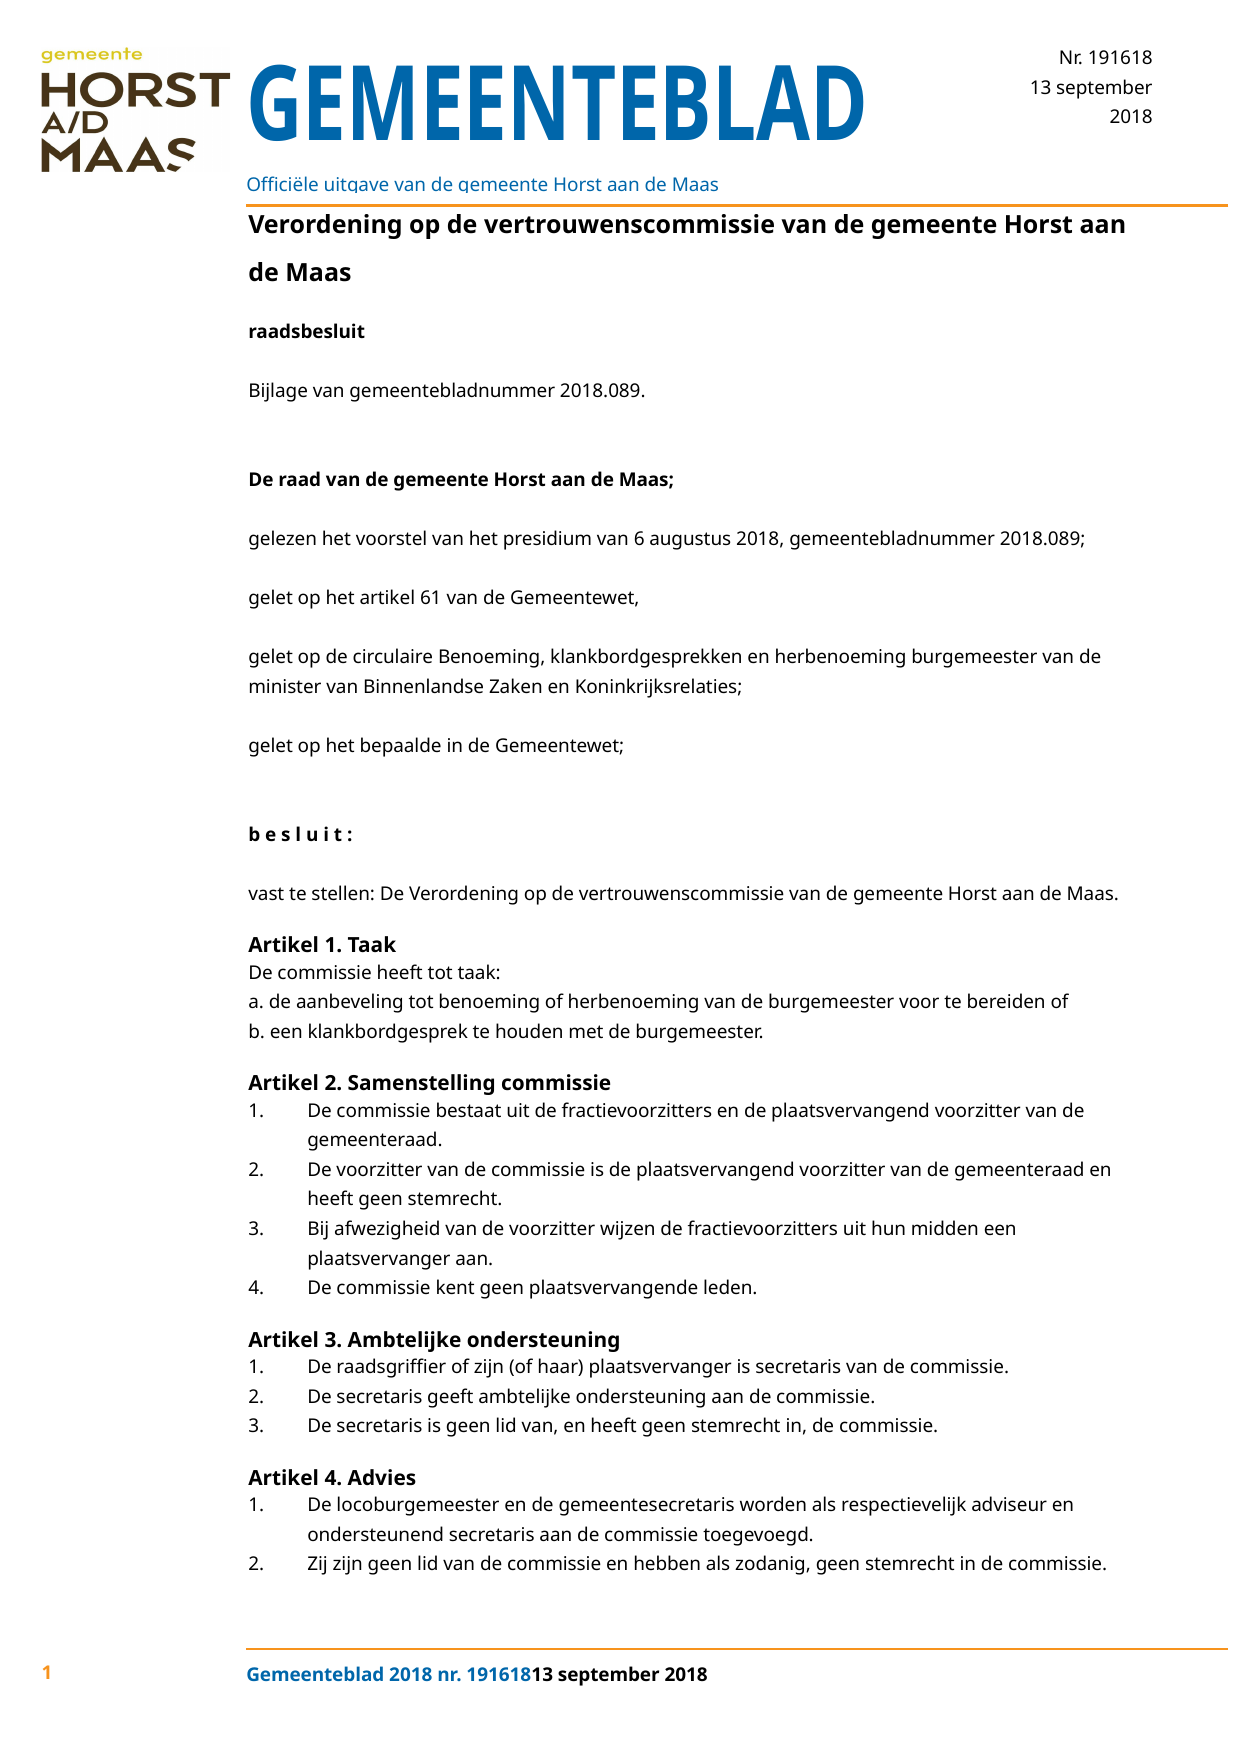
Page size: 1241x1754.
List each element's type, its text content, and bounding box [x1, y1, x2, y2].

list Bij afwezigheid van de voorzitter wijzen de fractievoorzitters uit hun midden een plaatsvervanger aan. [248, 1215, 1152, 1271]
text gelet op de circulaire Benoeming, klankbordgesprekken en herbenoeming burgemeester van de minister van Binnenlandse Zaken en Koninkrijksrelaties; [248, 643, 1152, 699]
list De locoburgemeester en de gemeentesecretaris worden als respectievelijk adviseur en ondersteunend secretaris aan de commissie toegevoegd. [248, 1491, 1152, 1547]
list De commissie kent geen plaatsvervangende leden. [248, 1274, 1152, 1300]
text De raad van de gemeente Horst aan de Maas; [248, 466, 1152, 492]
text vast te stellen: De Verordening op de vertrouwenscommissie van de gemeente Horst aan de Maas. [248, 880, 1152, 906]
text a. de aanbeveling tot benoeming of herbenoeming van de burgemeester voor te bereiden of [248, 988, 1152, 1014]
text raadsbesluit [248, 318, 1152, 344]
text Verordening op de vertrouwenscommissie van de gemeente Horst aan de Maas [248, 207, 1152, 288]
text De commissie heeft tot taak: [248, 959, 1152, 984]
list De secretaris geeft ambtelijke ondersteuning aan de commissie. [248, 1383, 1152, 1408]
text Artikel 4. Advies [248, 1463, 1152, 1491]
list De voorzitter van de commissie is de plaatsvervangend voorzitter van de gemeenteraad en heeft geen stemrecht. [248, 1156, 1152, 1211]
list Zij zijn geen lid van de commissie en hebben als zodanig, geen stemrecht in de commissie. [248, 1550, 1152, 1576]
text gelezen het voorstel van het presidium van 6 augustus 2018, gemeentebladnummer 2018.089; [248, 525, 1152, 551]
text b e s l u i t : [248, 821, 1152, 847]
text Artikel 3. Ambtelijke ondersteuning [248, 1325, 1152, 1353]
text Bijlage van gemeentebladnummer 2018.089. [248, 377, 1152, 403]
text Artikel 1. Taak [248, 930, 1152, 959]
text gelet op het bepaalde in de Gemeentewet; [248, 732, 1152, 758]
list De secretaris is geen lid van, en heeft geen stemrecht in, de commissie. [248, 1412, 1152, 1438]
text Artikel 2. Samenstelling commissie [248, 1068, 1152, 1097]
list De raadsgriffier of zijn (of haar) plaatsvervanger is secretaris van de commissie. [248, 1353, 1152, 1379]
text gelet op het artikel 61 van de Gemeentewet, [248, 584, 1152, 610]
list De commissie bestaat uit de fractievoorzitters en de plaatsvervangend voorzitter van de gemeenteraad. [248, 1097, 1152, 1152]
text b. een klankbordgesprek te houden met de burgemeester. [248, 1018, 1152, 1044]
picture [41, 47, 231, 172]
